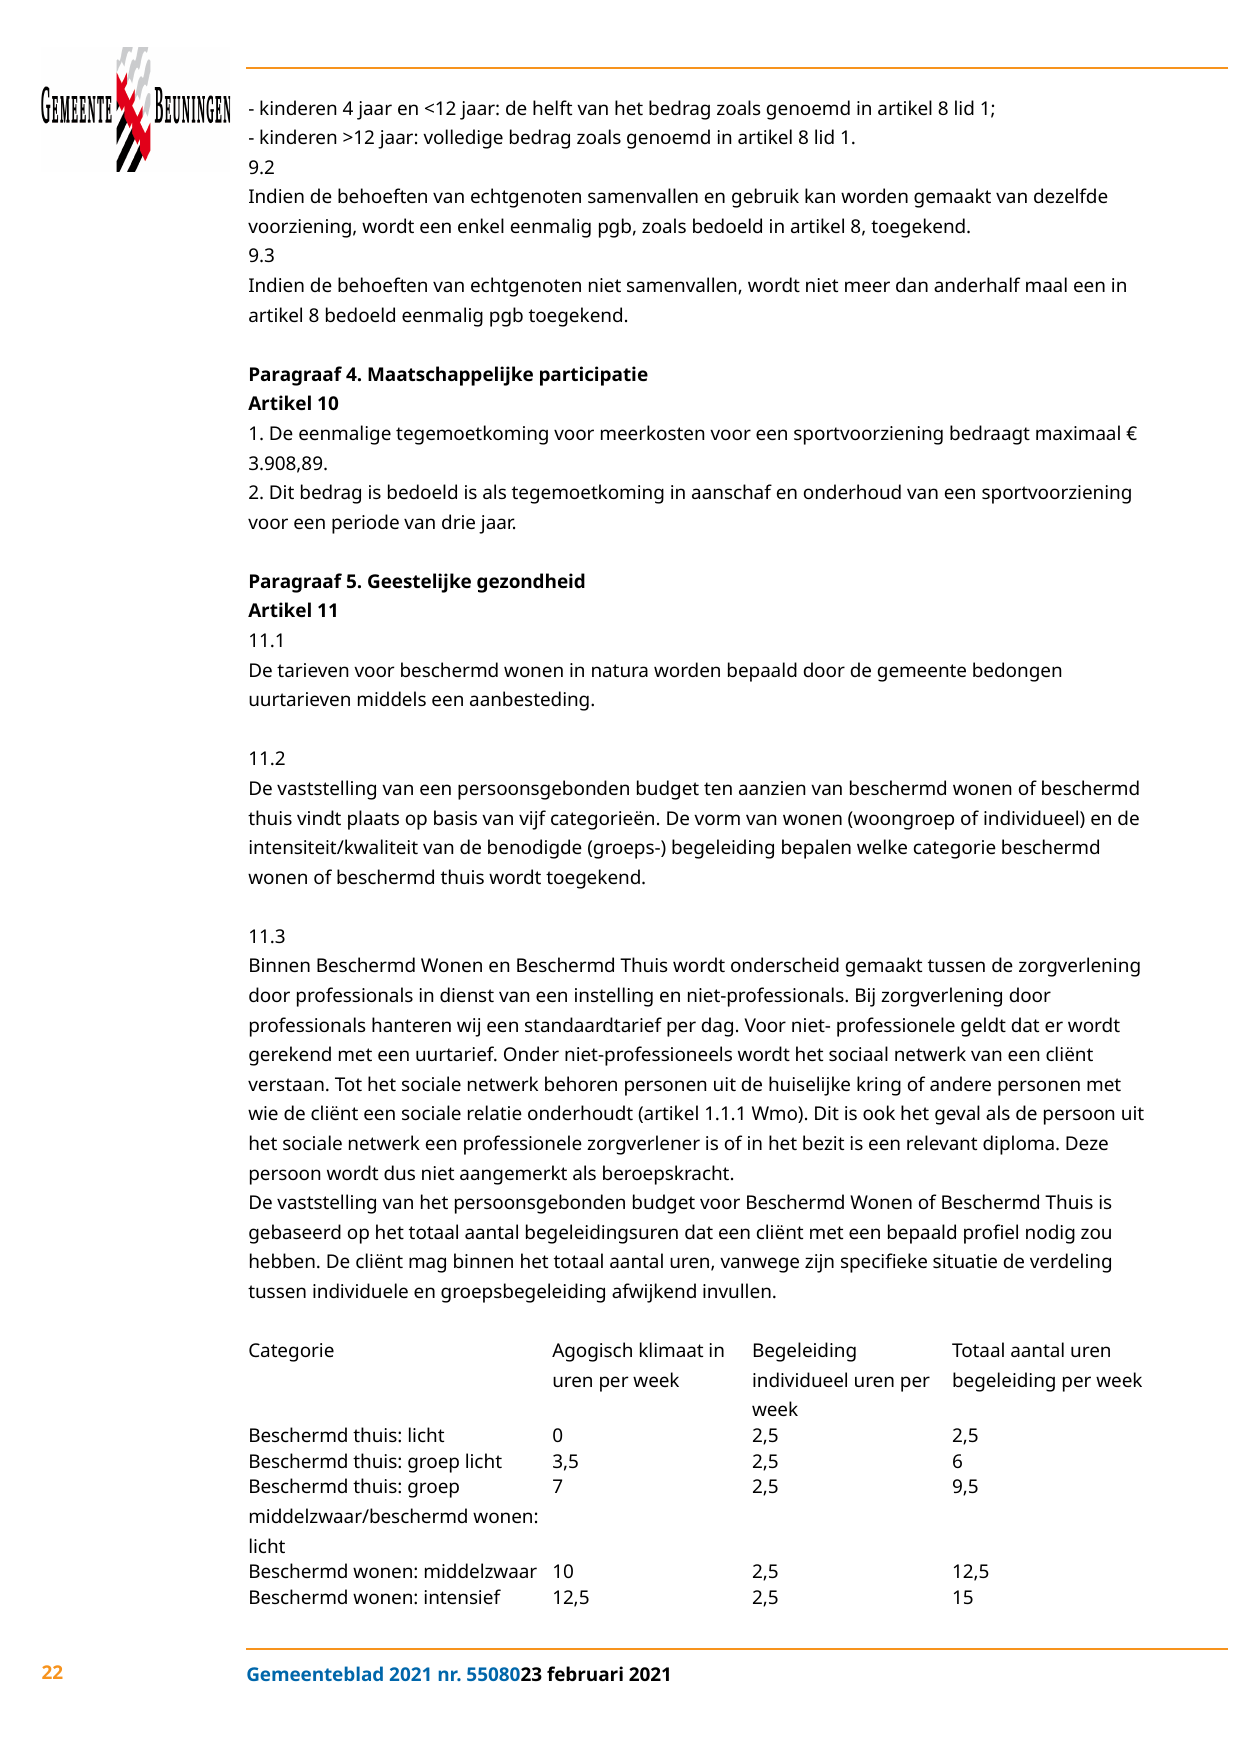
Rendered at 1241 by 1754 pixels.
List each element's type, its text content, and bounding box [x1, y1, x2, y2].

picture [41, 47, 231, 172]
text Paragraaf 5. Geestelijke gezondheid [248, 568, 1152, 594]
table_header Categorie [248, 1338, 552, 1422]
text De vaststelling van een persoonsgebonden budget ten aanzien van beschermd wonen of beschermd thuis vindt plaats op basis van vijf categorieën. De vorm van wonen (woongroep of individueel) en de intensiteit/kwaliteit van de benodigde (groeps-) begeleiding bepalen welke categorie beschermd wonen of beschermd thuis wordt toegekend. [248, 775, 1152, 890]
text 11.2 [248, 746, 1152, 771]
text Binnen Beschermd Wonen en Beschermd Thuis wordt onderscheid gemaakt tussen de zorgverlening door professionals in dienst van een instelling en niet-professionals. Bij zorgverlening door professionals hanteren wij een standaardtarief per dag. Voor niet- professionele geldt dat er wordt gerekend met een uurtarief. Onder niet-professioneels wordt het sociaal netwerk van een cliënt verstaan. Tot het sociale netwerk behoren personen uit de huiselijke kring of andere personen met wie de cliënt een sociale relatie onderhoudt (artikel 1.1.1 Wmo). Dit is ook het geval als de persoon uit het sociale netwerk een professionele zorgverlener is of in het bezit is een relevant diploma. Deze persoon wordt dus niet aangemerkt als beroepskracht. [248, 953, 1152, 1186]
table_cell Beschermd thuis: licht [248, 1422, 552, 1448]
table_cell Beschermd thuis: groep middelzwaar/beschermd wonen: licht [248, 1474, 552, 1559]
table_cell 7 [552, 1474, 752, 1559]
text De vaststelling van het persoonsgebonden budget voor Beschermd Wonen of Beschermd Thuis is gebaseerd op het totaal aantal begeleidingsuren dat een cliënt met een bepaald profiel nodig zou hebben. De cliënt mag binnen het totaal aantal uren, vanwege zijn specifieke situatie de verdeling tussen individuele en groepsbegeleiding afwijkend invullen. [248, 1189, 1152, 1304]
text Indien de behoeften van echtgenoten samenvallen en gebruik kan worden gemaakt van dezelfde voorziening, wordt een enkel eenmalig pgb, zoals bedoeld in artikel 8, toegekend. [248, 183, 1152, 239]
table_cell 2,5 [952, 1422, 1152, 1448]
table_cell Beschermd wonen: middelzwaar [248, 1559, 552, 1584]
table_cell 15 [952, 1584, 1152, 1610]
text 1. De eenmalige tegemoetkoming voor meerkosten voor een sportvoorziening bedraagt maximaal € 3.908,89. [248, 420, 1152, 476]
table_header Totaal aantal uren begeleiding per week [952, 1338, 1152, 1422]
table_cell 2,5 [752, 1422, 952, 1448]
table_cell 10 [552, 1559, 752, 1584]
table_cell 0 [552, 1422, 752, 1448]
text Indien de behoeften van echtgenoten niet samenvallen, wordt niet meer dan anderhalf maal een in artikel 8 bedoeld eenmalig pgb toegekend. [248, 272, 1152, 328]
text 9.3 [248, 243, 1152, 268]
table_header Begeleiding individueel uren per week [752, 1338, 952, 1422]
table_cell 2,5 [752, 1559, 952, 1584]
table_cell Beschermd thuis: groep licht [248, 1448, 552, 1474]
text - kinderen 4 jaar en <12 jaar: de helft van het bedrag zoals genoemd in artikel 8 lid 1; [248, 95, 1152, 121]
text 11.1 [248, 627, 1152, 653]
table_header Agogisch klimaat in uren per week [552, 1338, 752, 1422]
text 9.2 [248, 154, 1152, 180]
table_cell 2,5 [752, 1474, 952, 1559]
table_cell 6 [952, 1448, 1152, 1474]
table_cell 9,5 [952, 1474, 1152, 1559]
table_cell 2,5 [752, 1448, 952, 1474]
table_cell 12,5 [552, 1584, 752, 1610]
text 11.3 [248, 923, 1152, 949]
text De tarieven voor beschermd wonen in natura worden bepaald door de gemeente bedongen uurtarieven middels een aanbesteding. [248, 657, 1152, 712]
table_cell 2,5 [752, 1584, 952, 1610]
table_cell Beschermd wonen: intensief [248, 1584, 552, 1610]
table_cell 12,5 [952, 1559, 1152, 1584]
text - kinderen >12 jaar: volledige bedrag zoals genoemd in artikel 8 lid 1. [248, 124, 1152, 150]
text Artikel 10 [248, 391, 1152, 416]
text Paragraaf 4. Maatschappelijke participatie [248, 361, 1152, 387]
text 2. Dit bedrag is bedoeld is als tegemoetkoming in aanschaf en onderhoud van een sportvoorziening voor een periode van drie jaar. [248, 479, 1152, 535]
text Artikel 11 [248, 598, 1152, 623]
table_cell 3,5 [552, 1448, 752, 1474]
